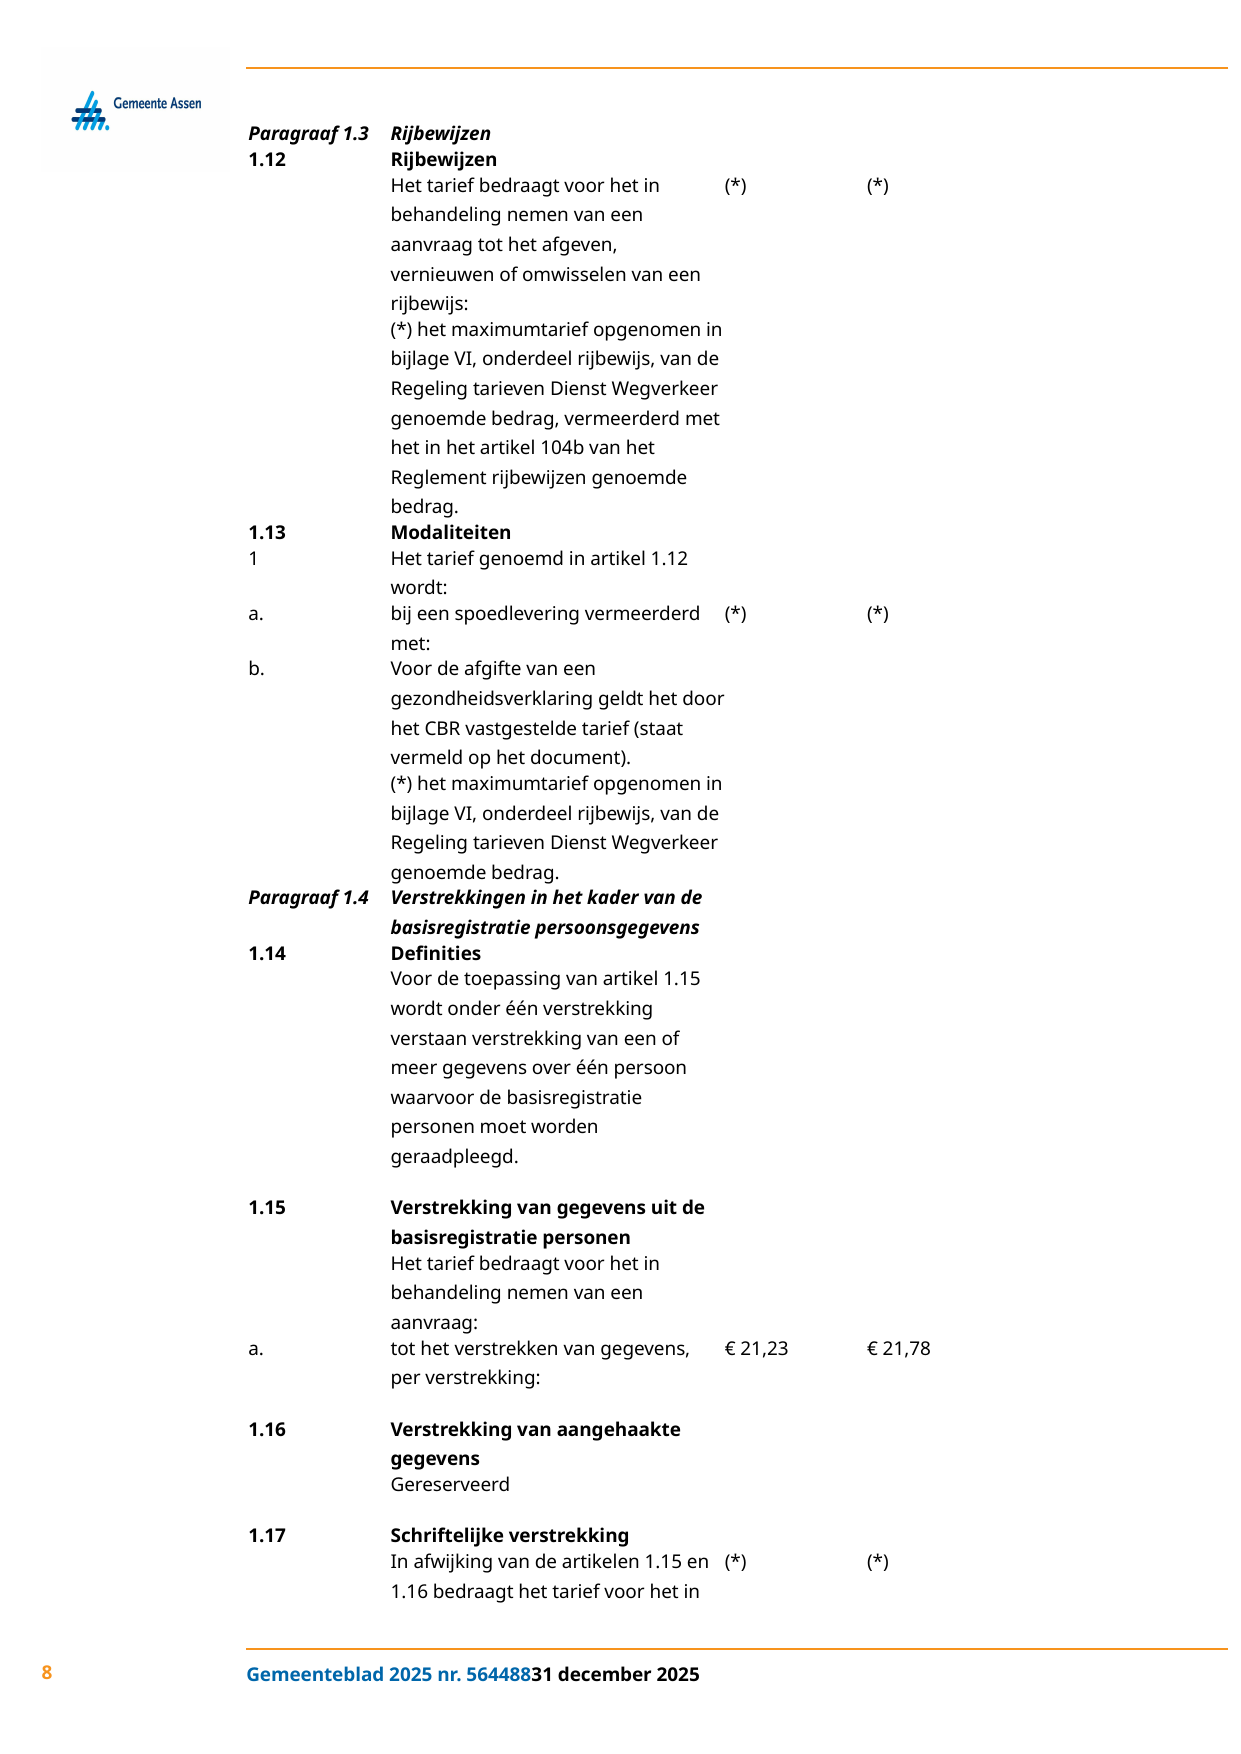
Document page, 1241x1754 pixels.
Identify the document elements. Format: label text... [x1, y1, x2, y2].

table_cell [867, 95, 1009, 121]
table_cell 1.17 [248, 1523, 390, 1548]
table_cell Voor de afgifte van een gezondheidsverklaring geldt het door het CBR vastgestelde tarief (staat vermeld op het document). [390, 656, 724, 770]
table_cell [867, 1390, 1009, 1416]
table_cell 1.15 [248, 1195, 390, 1250]
table_cell [725, 885, 867, 940]
table_cell Voor de toepassing van artikel 1.15 wordt onder één verstrekking verstaan verstrekking van een of meer gegevens over één persoon waarvoor de basisregistratie personen moet worden geraadpleegd. [390, 966, 724, 1169]
table_cell 1.16 [248, 1416, 390, 1471]
table_cell [725, 1497, 867, 1523]
table_cell 1.13 [248, 519, 390, 545]
table_cell [248, 95, 390, 121]
table_cell Het tarief genoemd in artikel 1.12 wordt: [390, 545, 724, 600]
table_cell a. [248, 600, 390, 656]
table_cell [725, 1250, 867, 1335]
table_cell [867, 519, 1009, 545]
table_cell [725, 1471, 867, 1497]
table_cell [867, 966, 1009, 1169]
table_cell [867, 1497, 1009, 1523]
table_cell [867, 1416, 1009, 1471]
table_cell Schriftelijke verstrekking [390, 1523, 724, 1548]
table_cell [867, 656, 1009, 770]
table_cell [725, 656, 867, 770]
table_cell [725, 1195, 867, 1250]
table_cell [867, 940, 1009, 966]
table_cell [248, 172, 390, 316]
table_cell [725, 121, 867, 146]
table_cell [867, 885, 1009, 940]
table_cell [248, 1169, 390, 1194]
table_cell [390, 1497, 724, 1523]
table_cell 1.12 [248, 146, 390, 172]
table_cell [725, 940, 867, 966]
table_cell [867, 146, 1009, 172]
table_cell [867, 770, 1009, 884]
table_cell bij een spoedlevering vermeerderd met: [390, 600, 724, 656]
table_cell [725, 1169, 867, 1194]
table_cell (*) [725, 172, 867, 316]
table_cell [867, 1471, 1009, 1497]
table_cell [725, 545, 867, 600]
table_cell [725, 770, 867, 884]
table_cell Het tarief bedraagt voor het in behandeling nemen van een aanvraag tot het afgeven, vernieuwen of omwisselen van een rijbewijs: [390, 172, 724, 316]
table_cell [248, 770, 390, 884]
table_cell [725, 146, 867, 172]
table_cell a. [248, 1335, 390, 1390]
table_cell Het tarief bedraagt voor het in behandeling nemen van een aanvraag: [390, 1250, 724, 1335]
table_cell [248, 316, 390, 519]
table_cell [867, 545, 1009, 600]
table_cell € 21,78 [867, 1335, 1009, 1390]
table_cell (*) [725, 1548, 867, 1604]
table_cell Definities [390, 940, 724, 966]
table_cell [390, 95, 724, 121]
table_cell b. [248, 656, 390, 770]
table_cell (*) [867, 172, 1009, 316]
table_cell [725, 316, 867, 519]
table_cell [248, 1548, 390, 1604]
table_cell [390, 1169, 724, 1194]
table_cell [248, 1471, 390, 1497]
table_cell € 21,23 [725, 1335, 867, 1390]
table_cell [867, 1169, 1009, 1194]
table_cell (*) het maximumtarief opgenomen in bijlage VI, onderdeel rijbewijs, van de Regeling tarieven Dienst Wegverkeer genoemde bedrag. [390, 770, 724, 884]
table_cell Modaliteiten [390, 519, 724, 545]
table_cell [725, 1416, 867, 1471]
table_cell [248, 1497, 390, 1523]
table_cell Verstrekking van gegevens uit de basisregistratie personen [390, 1195, 724, 1250]
table_cell 1.14 [248, 940, 390, 966]
table_cell Gereserveerd [390, 1471, 724, 1497]
table_cell (*) [867, 1548, 1009, 1604]
table_cell [725, 1523, 867, 1548]
table_cell (*) [867, 600, 1009, 656]
table_cell (*) het maximumtarief opgenomen in bijlage VI, onderdeel rijbewijs, van de Regeling tarieven Dienst Wegverkeer genoemde bedrag, vermeerderd met het in het artikel 104b van het Reglement rijbewijzen genoemde bedrag. [390, 316, 724, 519]
table_cell [248, 966, 390, 1169]
table_cell 1 [248, 545, 390, 600]
table_cell [725, 1390, 867, 1416]
table_cell [867, 1250, 1009, 1335]
table_cell Verstrekking van aangehaakte gegevens [390, 1416, 724, 1471]
picture [41, 47, 231, 172]
table_cell In afwijking van de artikelen 1.15 en 1.16 bedraagt het tarief voor het in [390, 1548, 724, 1604]
table_cell [867, 316, 1009, 519]
table_cell [867, 121, 1009, 146]
table_cell [725, 519, 867, 545]
table_cell Rijbewijzen [390, 121, 724, 146]
table_cell [248, 1250, 390, 1335]
table_cell [867, 1523, 1009, 1548]
table_cell [725, 966, 867, 1169]
table_cell [390, 1390, 724, 1416]
table_cell tot het verstrekken van gegevens, per verstrekking: [390, 1335, 724, 1390]
table_cell (*) [725, 600, 867, 656]
table_cell Paragraaf 1.4 [248, 885, 390, 940]
table_cell Rijbewijzen [390, 146, 724, 172]
table_cell [725, 95, 867, 121]
table_cell Verstrekkingen in het kader van de basisregistratie persoonsgegevens [390, 885, 724, 940]
table_cell [248, 1390, 390, 1416]
table_cell [867, 1195, 1009, 1250]
table_cell Paragraaf 1.3 [248, 121, 390, 146]
